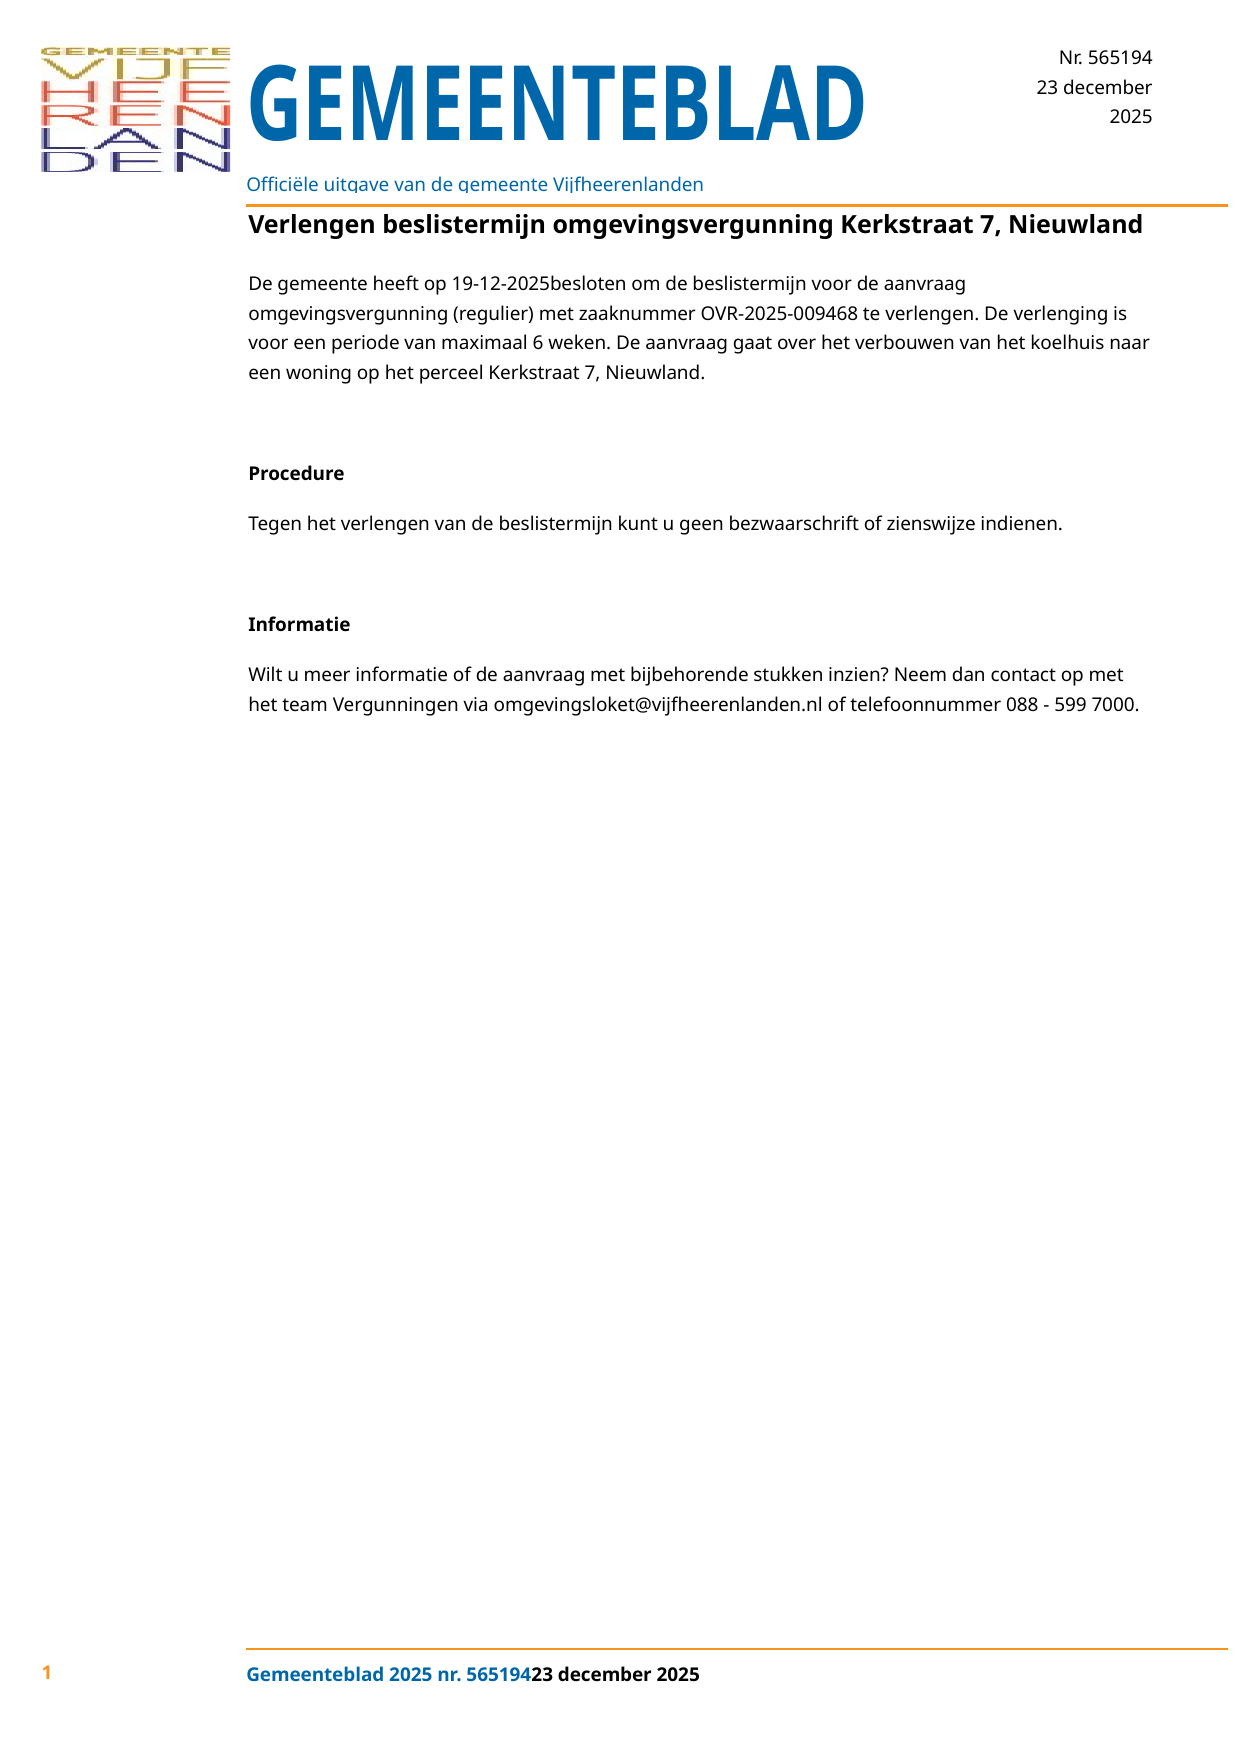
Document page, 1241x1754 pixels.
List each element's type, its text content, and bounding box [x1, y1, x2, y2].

picture [41, 47, 231, 172]
text Tegen het verlengen van de beslistermijn kunt u geen bezwaarschrift of zienswijze indienen. [248, 510, 1152, 536]
text Wilt u meer informatie of de aanvraag met bijbehorende stukken inzien? Neem dan contact op met het team Vergunningen via omgevingsloket@vijfheerenlanden.nl of telefoonnummer 088 - 599 7000. [248, 662, 1152, 717]
text Procedure [248, 460, 1152, 486]
text De gemeente heeft op 19-12-2025besloten om de beslistermijn voor de aanvraag omgevingsvergunning (regulier) met zaaknummer OVR-2025-009468 te verlengen. De verlenging is voor een periode van maximaal 6 weken. De aanvraag gaat over het verbouwen van het koelhuis naar een woning op het perceel Kerkstraat 7, Nieuwland. [248, 270, 1152, 385]
text Verlengen beslistermijn omgevingsvergunning Kerkstraat 7, Nieuwland [248, 207, 1152, 241]
text Informatie [248, 611, 1152, 637]
